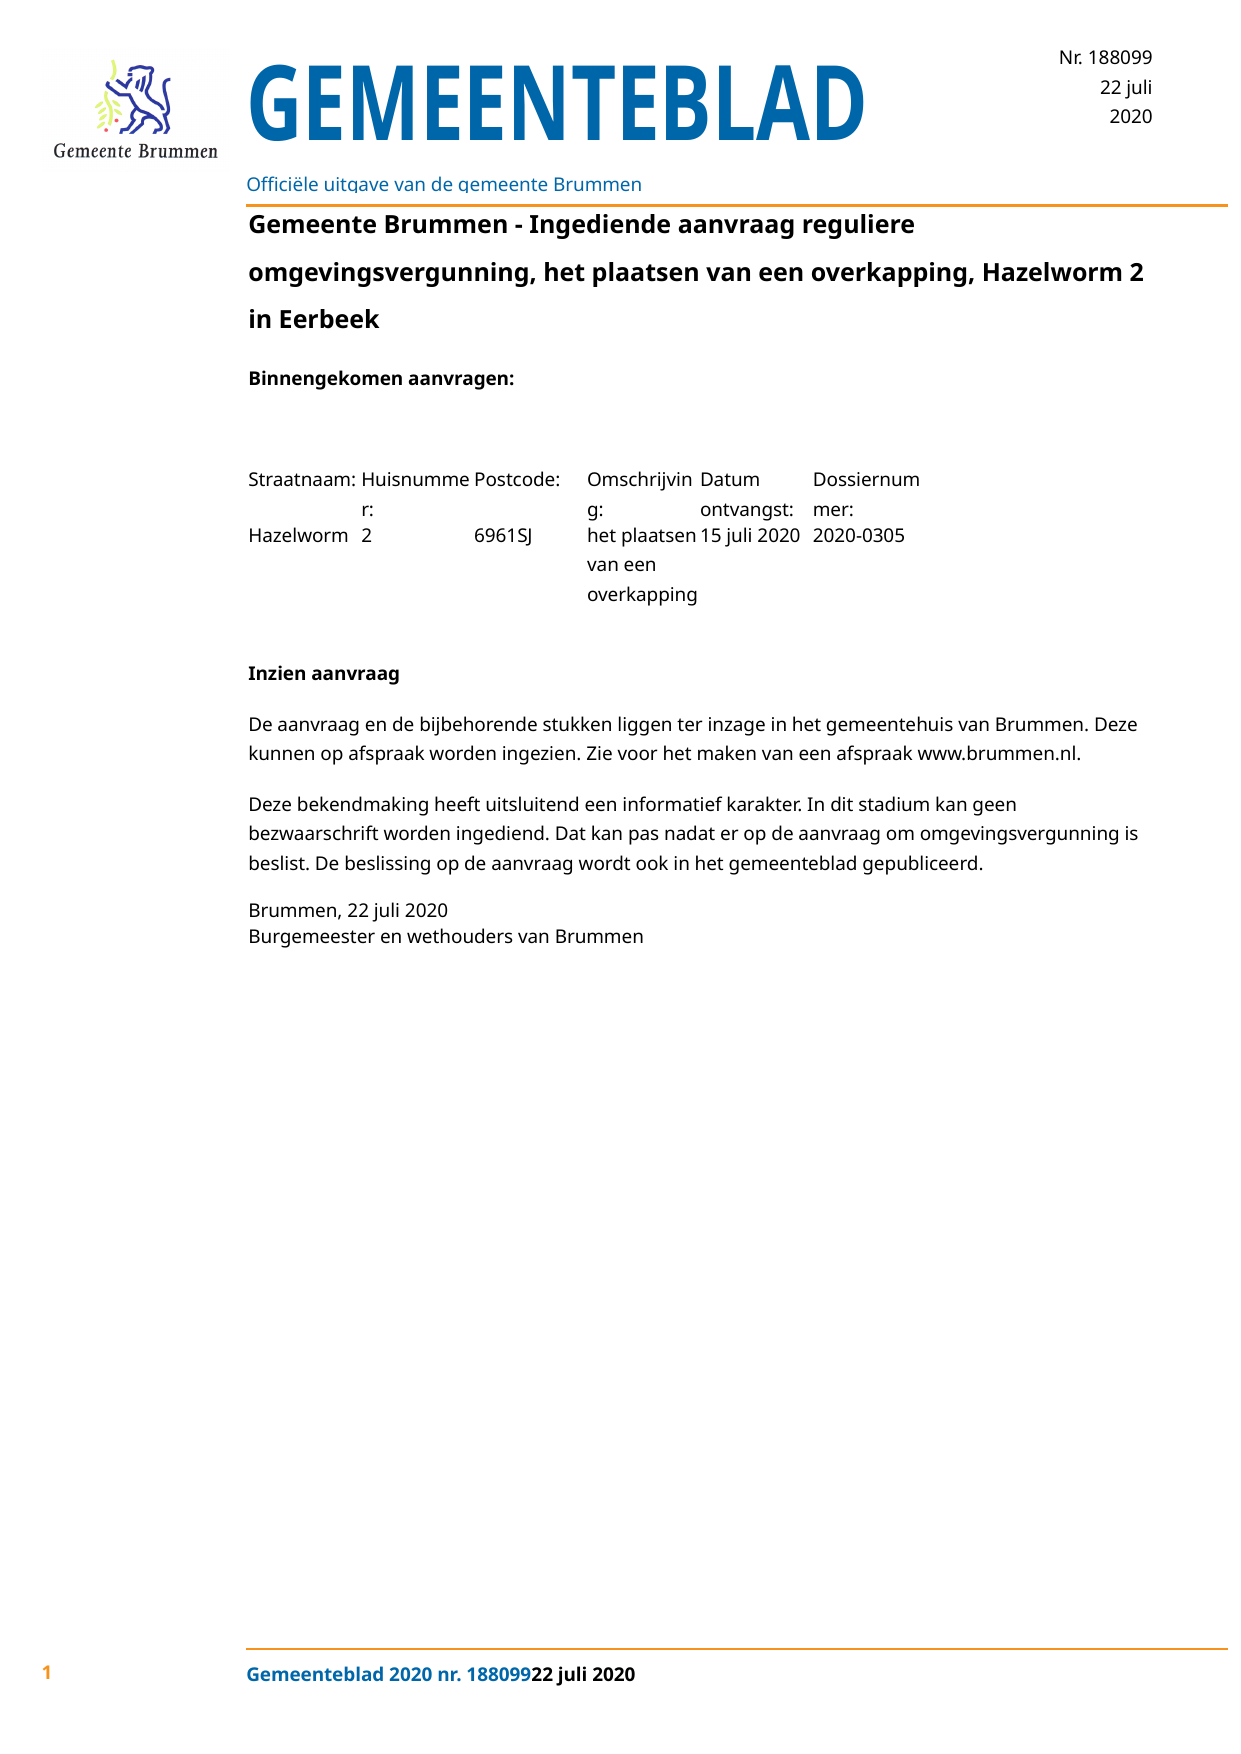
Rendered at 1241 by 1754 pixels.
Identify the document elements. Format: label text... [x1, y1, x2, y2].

table_cell 15 juli 2020 [700, 522, 813, 607]
text Binnengekomen aanvragen: [248, 366, 1152, 391]
table_header Huisnummer: [361, 466, 474, 522]
table_cell 6961SJ [474, 522, 587, 607]
text Gemeente Brummen - Ingediende aanvraag reguliere omgevingsvergunning, het plaatsen van een overkapping, Hazelworm 2 in Eerbeek [248, 207, 1152, 336]
picture [41, 47, 231, 172]
table_cell Hazelworm [248, 522, 361, 607]
table_header Postcode: [474, 466, 587, 522]
table_header Datum ontvangst: [700, 466, 813, 522]
text Burgemeester en wethouders van Brummen [248, 923, 1152, 949]
table_cell 2020-0305 [813, 522, 926, 607]
table_header [1039, 466, 1152, 522]
table_cell 2 [361, 522, 474, 607]
text Inzien aanvraag [248, 660, 1152, 686]
table_header Straatnaam: [248, 466, 361, 522]
table_header Dossiernummer: [813, 466, 926, 522]
table_header [926, 466, 1038, 522]
table_cell [926, 522, 1038, 607]
text Deze bekendmaking heeft uitsluitend een informatief karakter. In dit stadium kan geen bezwaarschrift worden ingediend. Dat kan pas nadat er op de aanvraag om omgevingsvergunning is beslist. De beslissing op de aanvraag wordt ook in het gemeenteblad gepubliceerd. [248, 791, 1152, 876]
text Brummen, 22 juli 2020 [248, 898, 1152, 923]
text De aanvraag en de bijbehorende stukken liggen ter inzage in het gemeentehuis van Brummen. Deze kunnen op afspraak worden ingezien. Zie voor het maken van een afspraak www.brummen.nl. [248, 711, 1152, 766]
table_cell het plaatsen van een overkapping [587, 522, 700, 607]
table_cell [1039, 522, 1152, 607]
table_header Omschrijving: [587, 466, 700, 522]
